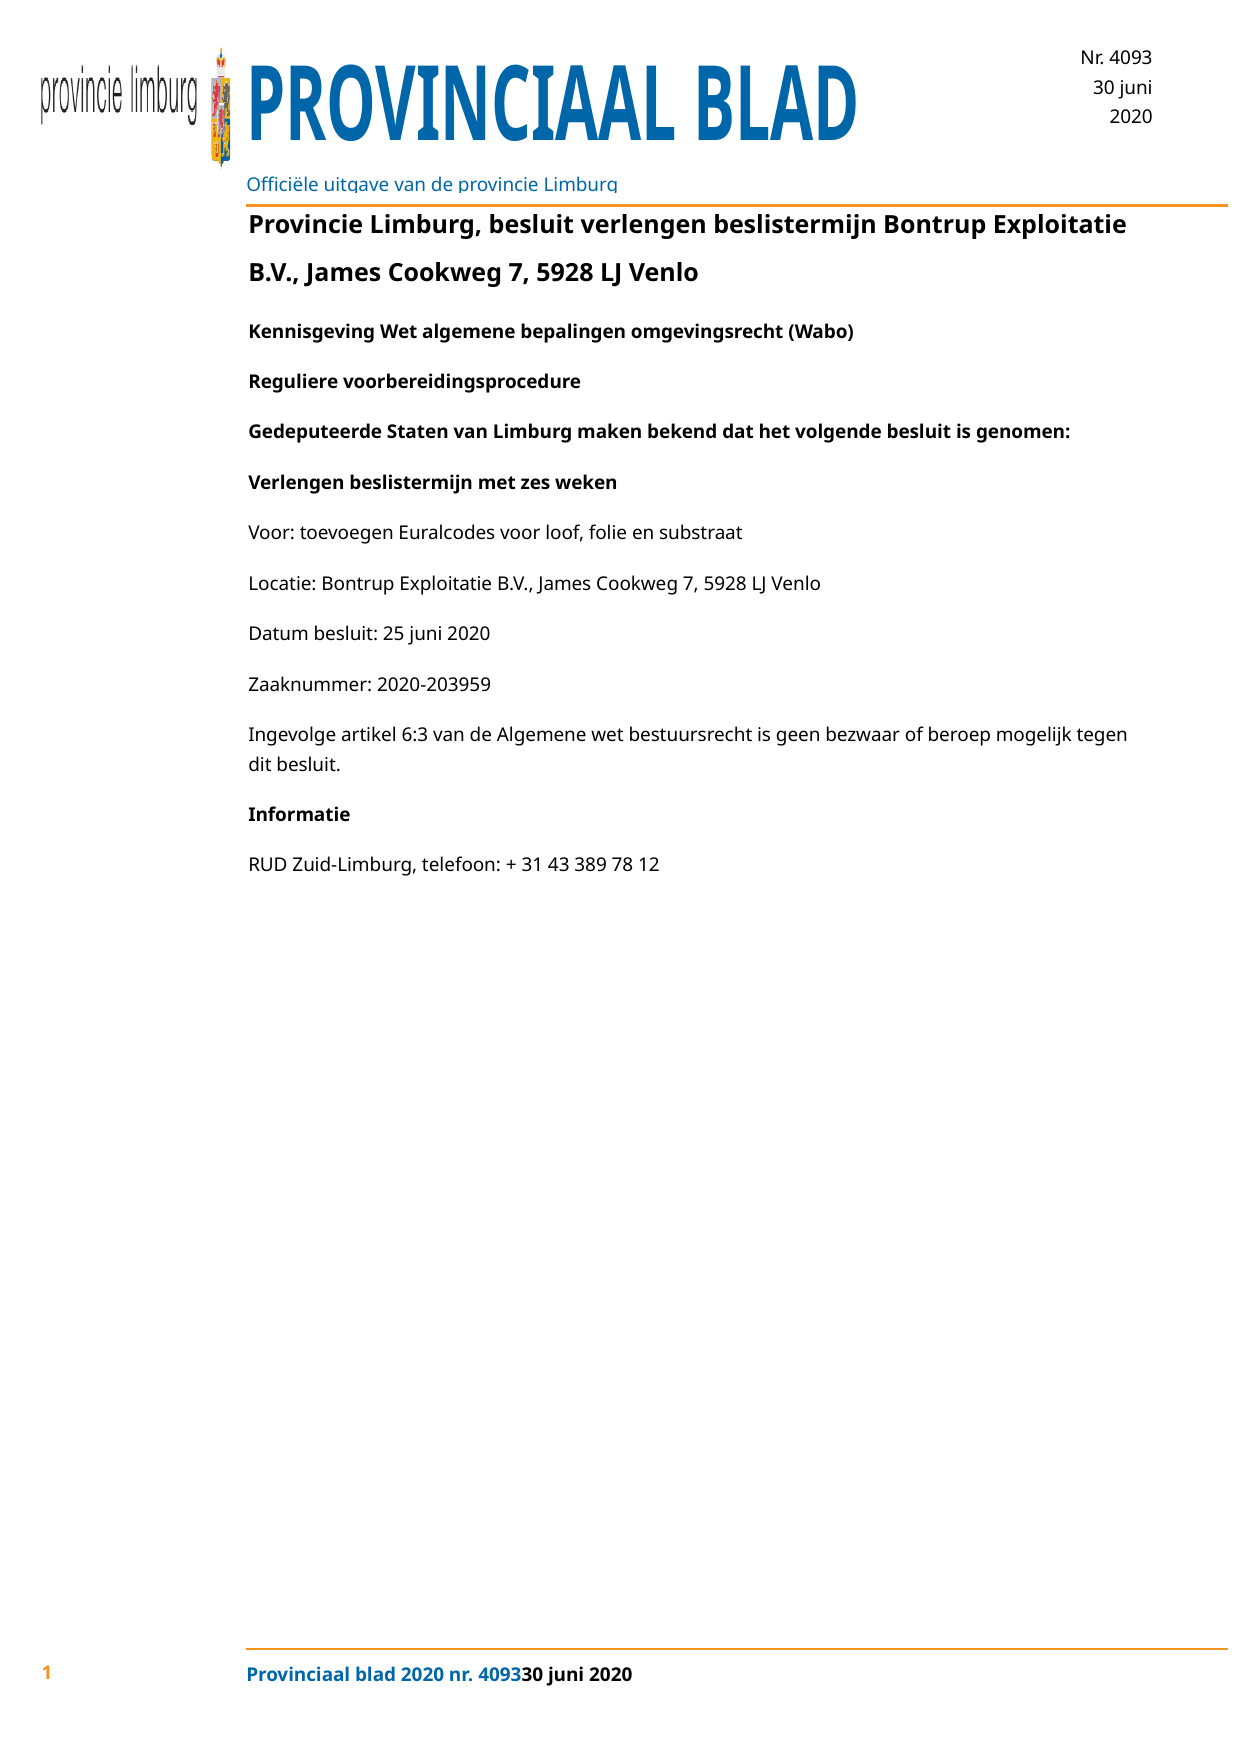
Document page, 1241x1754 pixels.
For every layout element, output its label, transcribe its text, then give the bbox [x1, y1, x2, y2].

text Ingevolge artikel 6:3 van de Algemene wet bestuursrecht is geen bezwaar of beroep mogelijk tegen dit besluit. [248, 721, 1152, 777]
text RUD Zuid-Limburg, telefoon: + 31 43 389 78 12 [248, 852, 1152, 877]
text Provincie Limburg, besluit verlengen beslistermijn Bontrup Exploitatie B.V., James Cookweg 7, 5928 LJ Venlo [248, 207, 1152, 288]
text Informatie [248, 801, 1152, 827]
text Locatie: Bontrup Exploitatie B.V., James Cookweg 7, 5928 LJ Venlo [248, 570, 1152, 596]
text Voor: toevoegen Euralcodes voor loof, folie en substraat [248, 519, 1152, 545]
text Reguliere voorbereidingsprocedure [248, 368, 1152, 394]
text Verlengen beslistermijn met zes weken [248, 469, 1152, 495]
text Zaaknummer: 2020-203959 [248, 671, 1152, 697]
picture [41, 47, 231, 172]
text Kennisgeving Wet algemene bepalingen omgevingsrecht (Wabo) [248, 318, 1152, 344]
text Gedeputeerde Staten van Limburg maken bekend dat het volgende besluit is genomen: [248, 419, 1152, 444]
text Datum besluit: 25 juni 2020 [248, 620, 1152, 646]
